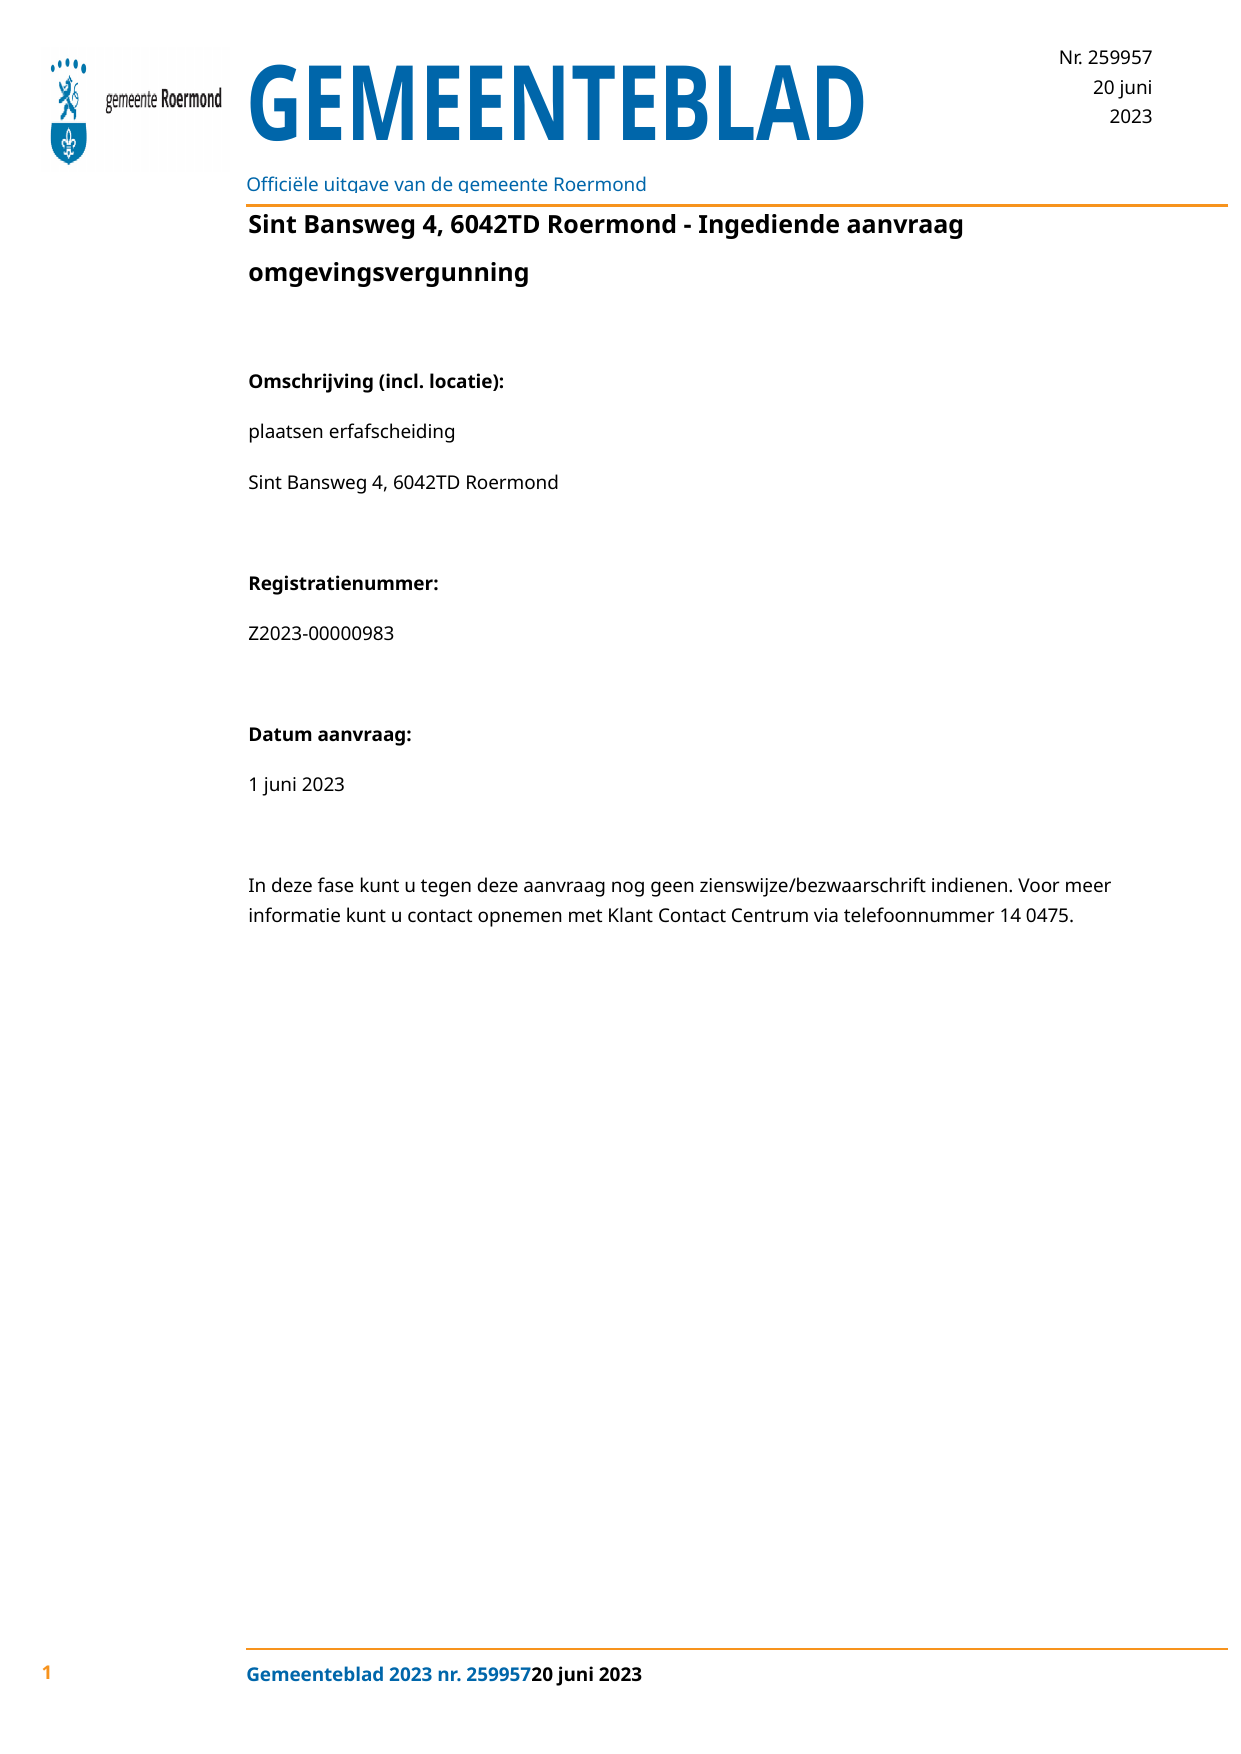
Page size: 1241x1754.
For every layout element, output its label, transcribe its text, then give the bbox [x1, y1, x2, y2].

text In deze fase kunt u tegen deze aanvraag nog geen zienswijze/bezwaarschrift indienen. Voor meer informatie kunt u contact opnemen met Klant Contact Centrum via telefoonnummer 14 0475. [248, 872, 1152, 928]
picture [41, 47, 231, 172]
text plaatsen erfafscheiding [248, 419, 1152, 444]
text Z2023-00000983 [248, 620, 1152, 646]
text Omschrijving (incl. locatie): [248, 368, 1152, 394]
text Registratienummer: [248, 570, 1152, 596]
text 1 juni 2023 [248, 772, 1152, 797]
text Sint Bansweg 4, 6042TD Roermond - Ingediende aanvraag omgevingsvergunning [248, 207, 1152, 288]
text Sint Bansweg 4, 6042TD Roermond [248, 469, 1152, 495]
text Datum aanvraag: [248, 721, 1152, 747]
